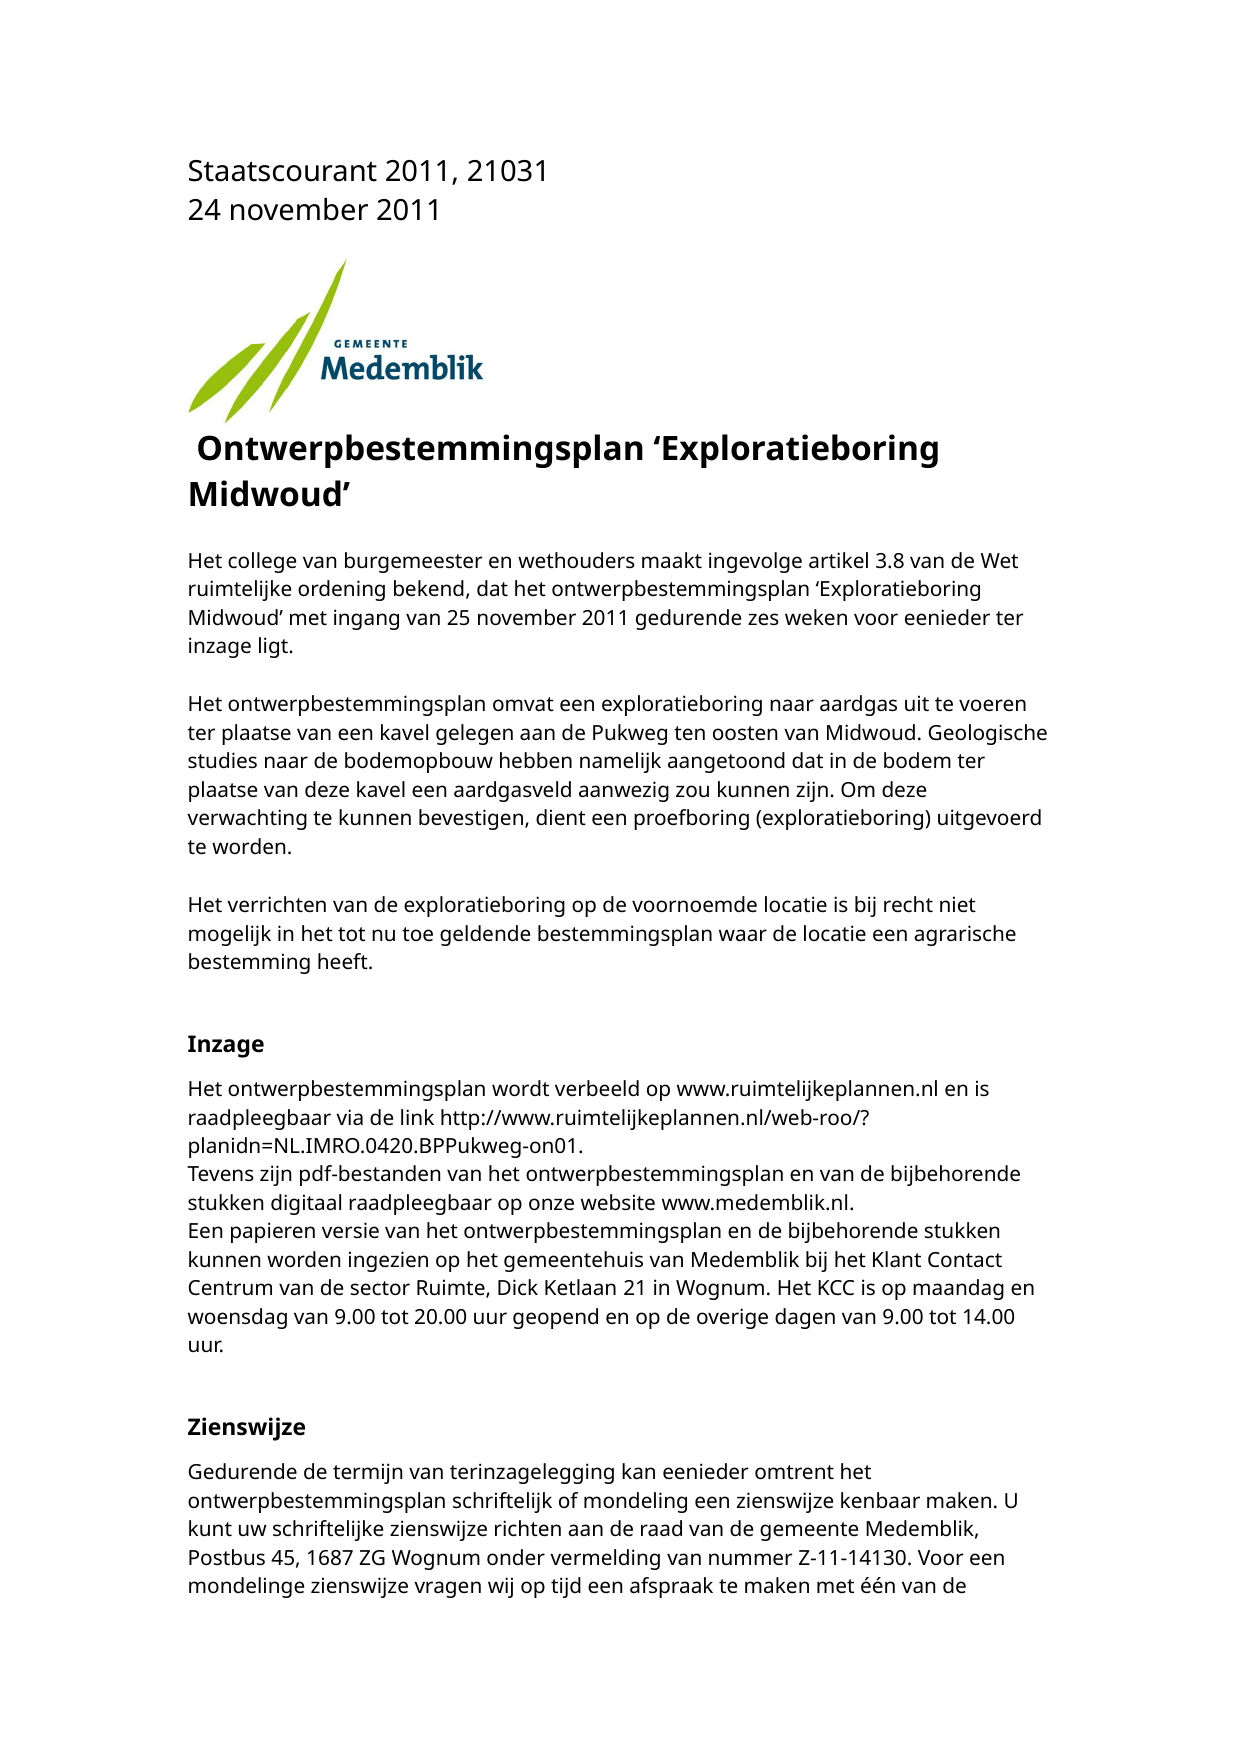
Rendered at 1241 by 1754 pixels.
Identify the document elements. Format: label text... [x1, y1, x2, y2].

text Staatscourant 2011, 21031 [187, 150, 1053, 190]
subtitle Ontwerpbestemmingsplan ‘Exploratieboring Midwoud’ [187, 271, 1053, 516]
text 24 november 2011 [187, 190, 1053, 229]
text Tevens zijn pdf-bestanden van het ontwerpbestemmingsplan en van de bijbehorende stukken digitaal raadpleegbaar op onze website www.medemblik.nl. [187, 1159, 1053, 1216]
text Het ontwerpbestemmingsplan wordt verbeeld op www.ruimtelijkeplannen.nl en is raadpleegbaar via de link http://www.ruimtelijkeplannen.nl/web-roo/?planidn=NL.IMRO.0420.BPPukweg-on01. [187, 1074, 1053, 1159]
text Het college van burgemeester en wethouders maakt ingevolge artikel 3.8 van de Wet ruimtelijke ordening bekend, dat het ontwerpbestemmingsplan ‘Exploratieboring Midwoud’ met ingang van 25 november 2011 gedurende zes weken voor eenieder ter inzage ligt. [187, 546, 1053, 659]
text Een papieren versie van het ontwerpbestemmingsplan en de bijbehorende stukken kunnen worden ingezien op het gemeentehuis van Medemblik bij het Klant Contact Centrum van de sector Ruimte, Dick Ketlaan 21 in Wognum. Het KCC is op maandag en woensdag van 9.00 tot 20.00 uur geopend en op de overige dagen van 9.00 tot 14.00 uur. [187, 1216, 1053, 1359]
text Het ontwerpbestemmingsplan omvat een exploratieboring naar aardgas uit te voeren ter plaatse van een kavel gelegen aan de Pukweg ten oosten van Midwoud. Geologische studies naar de bodemopbouw hebben namelijk aangetoond dat in de bodem ter plaatse van deze kavel een aardgasveld aanwezig zou kunnen zijn. Om deze verwachting te kunnen bevestigen, dient een proefboring (exploratieboring) uitgevoerd te worden. [187, 689, 1053, 860]
text Gedurende de termijn van terinzagelegging kan eenieder omtrent het ontwerpbestemmingsplan schriftelijk of mondeling een zienswijze kenbaar maken. U kunt uw schriftelijke zienswijze richten aan de raad van de gemeente Medemblik, Postbus 45, 1687 ZG Wognum onder vermelding van nummer Z-11-14130. Voor een mondelinge zienswijze vragen wij op tijd een afspraak te maken met één van de [187, 1457, 1053, 1599]
text Het verrichten van de exploratieboring op de voornoemde locatie is bij recht niet mogelijk in het tot nu toe geldende bestemmingsplan waar de locatie een agrarische bestemming heeft. [187, 890, 1053, 976]
subtitle Zienswijze [187, 1411, 1053, 1442]
subtitle Inzage [187, 1028, 1053, 1059]
picture [187, 258, 484, 425]
